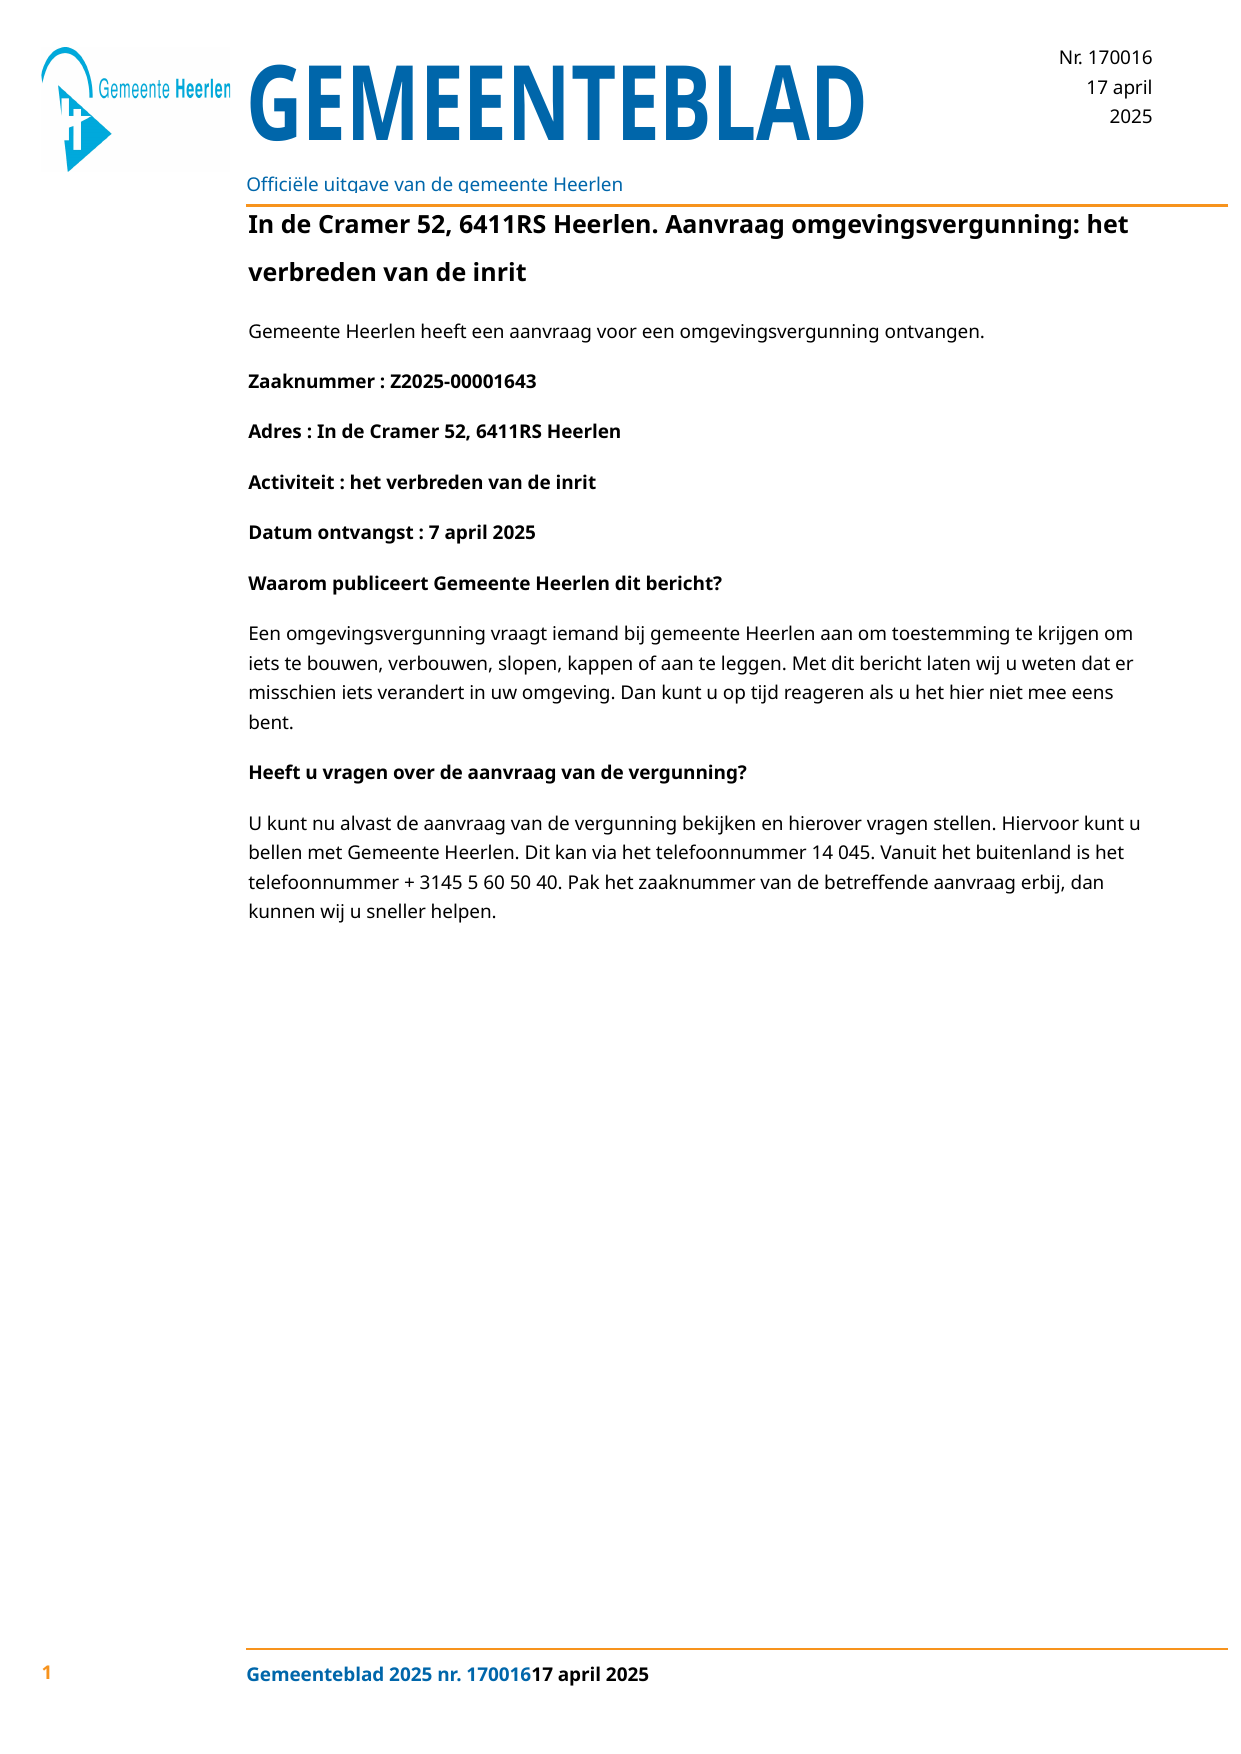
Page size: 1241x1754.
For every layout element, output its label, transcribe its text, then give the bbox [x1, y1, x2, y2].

text Datum ontvangst : 7 april 2025 [248, 519, 1152, 545]
text Heeft u vragen over de aanvraag van de vergunning? [248, 759, 1152, 785]
text Zaaknummer : Z2025-00001643 [248, 368, 1152, 394]
picture [41, 47, 231, 172]
text U kunt nu alvast de aanvraag van de vergunning bekijken en hierover vragen stellen. Hiervoor kunt u bellen met Gemeente Heerlen. Dit kan via het telefoonnummer 14 045. Vanuit het buitenland is het telefoonnummer + 3145 5 60 50 40. Pak het zaaknummer van de betreffende aanvraag erbij, dan kunnen wij u sneller helpen. [248, 810, 1152, 924]
text Gemeente Heerlen heeft een aanvraag voor een omgevingsvergunning ontvangen. [248, 318, 1152, 344]
text Een omgevingsvergunning vraagt iemand bij gemeente Heerlen aan om toestemming te krijgen om iets te bouwen, verbouwen, slopen, kappen of aan te leggen. Met dit bericht laten wij u weten dat er misschien iets verandert in uw omgeving. Dan kunt u op tijd reageren als u het hier niet mee eens bent. [248, 620, 1152, 735]
text Activiteit : het verbreden van de inrit [248, 469, 1152, 495]
text In de Cramer 52, 6411RS Heerlen. Aanvraag omgevingsvergunning: het verbreden van de inrit [248, 207, 1152, 288]
text Waarom publiceert Gemeente Heerlen dit bericht? [248, 570, 1152, 596]
picture [41, 47, 59, 70]
text Adres : In de Cramer 52, 6411RS Heerlen [248, 419, 1152, 444]
